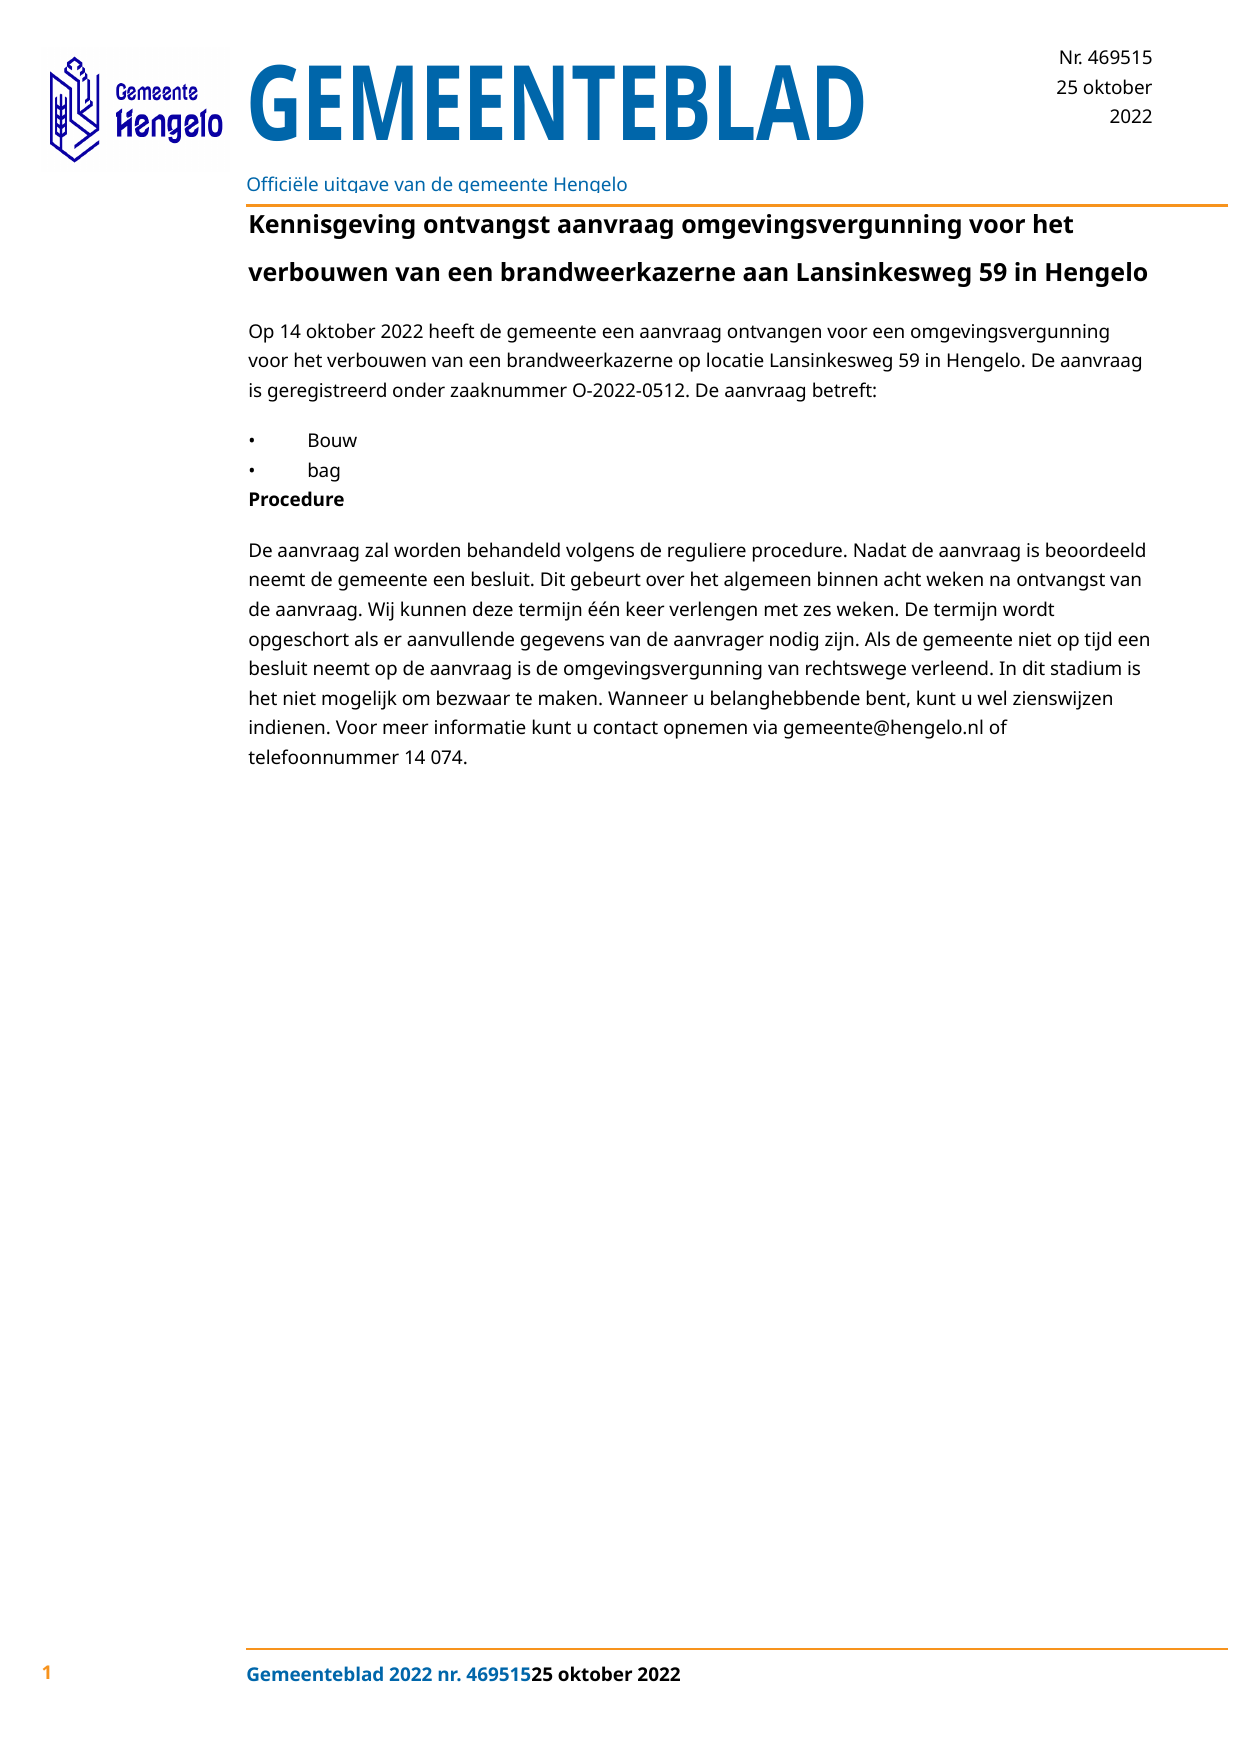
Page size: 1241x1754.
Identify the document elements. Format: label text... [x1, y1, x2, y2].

text Op 14 oktober 2022 heeft de gemeente een aanvraag ontvangen voor een omgevingsvergunning voor het verbouwen van een brandweerkazerne op locatie Lansinkesweg 59 in Hengelo. De aanvraag is geregistreerd onder zaaknummer O-2022-0512. De aanvraag betreft: [248, 318, 1152, 403]
text Kennisgeving ontvangst aanvraag omgevingsvergunning voor het verbouwen van een brandweerkazerne aan Lansinkesweg 59 in Hengelo [248, 207, 1152, 288]
picture [41, 47, 231, 172]
list bag [248, 457, 1152, 483]
list Bouw [248, 427, 1152, 453]
text Procedure [248, 487, 1152, 512]
text De aanvraag zal worden behandeld volgens de reguliere procedure. Nadat de aanvraag is beoordeeld neemt de gemeente een besluit. Dit gebeurt over het algemeen binnen acht weken na ontvangst van de aanvraag. Wij kunnen deze termijn één keer verlengen met zes weken. De termijn wordt opgeschort als er aanvullende gegevens van de aanvrager nodig zijn. Als de gemeente niet op tijd een besluit neemt op de aanvraag is de omgevingsvergunning van rechtswege verleend. In dit stadium is het niet mogelijk om bezwaar te maken. Wanneer u belanghebbende bent, kunt u wel zienswijzen indienen. Voor meer informatie kunt u contact opnemen via gemeente@hengelo.nl of telefoonnummer 14 074. [248, 537, 1152, 770]
